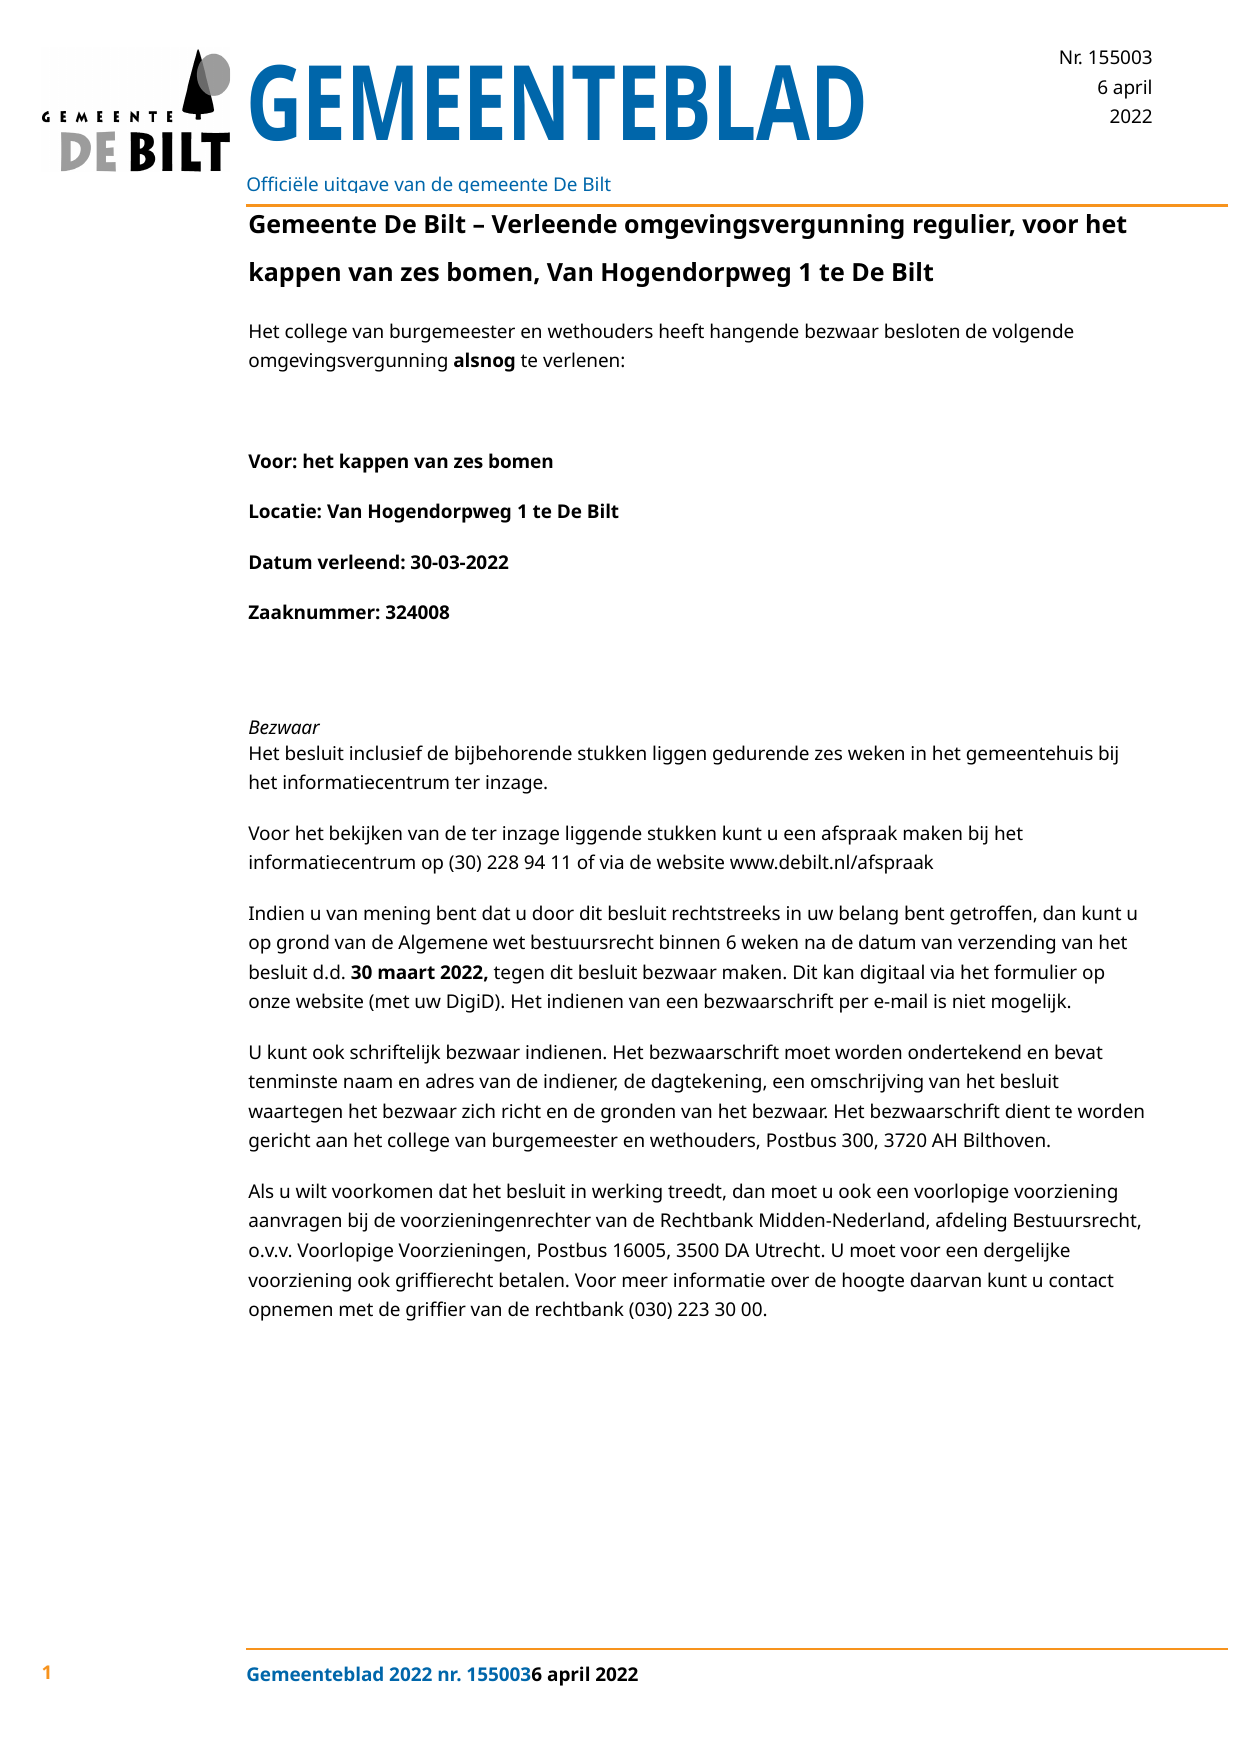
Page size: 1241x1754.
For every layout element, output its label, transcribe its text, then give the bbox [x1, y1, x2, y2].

text Het besluit inclusief de bijbehorende stukken liggen gedurende zes weken in het gemeentehuis bij het informatiecentrum ter inzage. [248, 740, 1152, 795]
picture [41, 47, 231, 172]
text Gemeente De Bilt – Verleende omgevingsvergunning regulier, voor het kappen van zes bomen, Van Hogendorpweg 1 te De Bilt [248, 207, 1152, 288]
text Indien u van mening bent dat u door dit besluit rechtstreeks in uw belang bent getroffen, dan kunt u op grond van de Algemene wet bestuursrecht binnen 6 weken na de datum van verzending van het besluit d.d. 30 maart 2022, tegen dit besluit bezwaar maken. Dit kan digitaal via het formulier op onze website (met uw DigiD). Het indienen van een bezwaarschrift per e-mail is niet mogelijk. [248, 900, 1152, 1014]
text Voor het bekijken van de ter inzage liggende stukken kunt u een afspraak maken bij het informatiecentrum op (30) 228 94 11 of via de website www.debilt.nl/afspraak [248, 820, 1152, 875]
text Datum verleend: 30-03-2022 [248, 549, 1152, 575]
text Zaaknummer: 324008 [248, 599, 1152, 625]
text Het college van burgemeester en wethouders heeft hangende bezwaar besloten de volgende omgevingsvergunning alsnog te verlenen: [248, 318, 1152, 373]
text Locatie: Van Hogendorpweg 1 te De Bilt [248, 499, 1152, 524]
text U kunt ook schriftelijk bezwaar indienen. Het bezwaarschrift moet worden ondertekend en bevat tenminste naam en adres van de indiener, de dagtekening, een omschrijving van het besluit waartegen het bezwaar zich richt en de gronden van het bezwaar. Het bezwaarschrift dient te worden gericht aan het college van burgemeester en wethouders, Postbus 300, 3720 AH Bilthoven. [248, 1039, 1152, 1153]
text Bezwaar [248, 714, 1152, 740]
text Als u wilt voorkomen dat het besluit in werking treedt, dan moet u ook een voorlopige voorziening aanvragen bij de voorzieningenrechter van de Rechtbank Midden-Nederland, afdeling Bestuursrecht, o.v.v. Voorlopige Voorzieningen, Postbus 16005, 3500 DA Utrecht. U moet voor een dergelijke voorziening ook griffierecht betalen. Voor meer informatie over de hoogte daarvan kunt u contact opnemen met de griffier van de rechtbank (030) 223 30 00. [248, 1178, 1152, 1322]
text Voor: het kappen van zes bomen [248, 448, 1152, 474]
